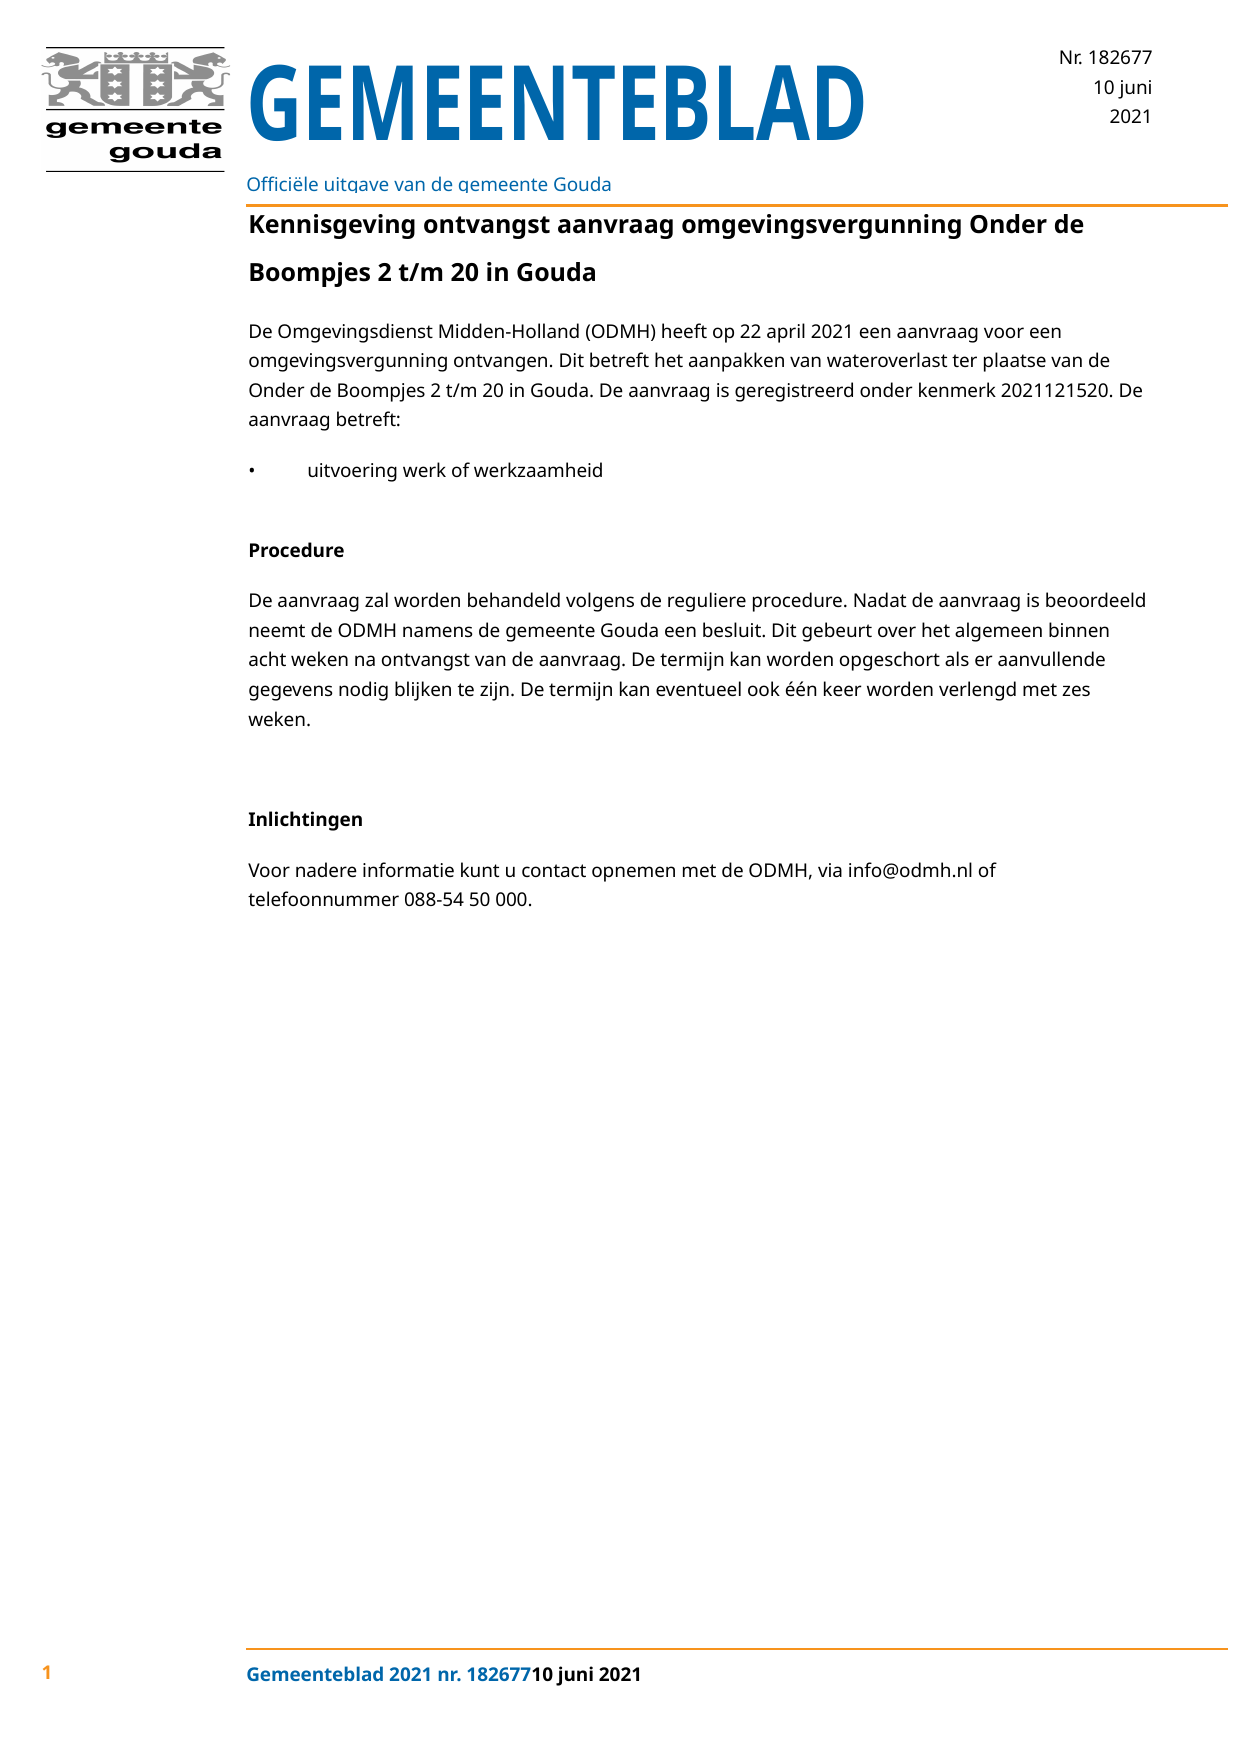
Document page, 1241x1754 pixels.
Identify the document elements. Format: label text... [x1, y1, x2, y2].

text De aanvraag zal worden behandeld volgens de reguliere procedure. Nadat de aanvraag is beoordeeld neemt de ODMH namens de gemeente Gouda een besluit. Dit gebeurt over het algemeen binnen acht weken na ontvangst van de aanvraag. De termijn kan worden opgeschort als er aanvullende gegevens nodig blijken te zijn. De termijn kan eventueel ook één keer worden verlengd met zes weken. [248, 587, 1152, 732]
text Inlichtingen [248, 807, 1152, 832]
text De Omgevingsdienst Midden-Holland (ODMH) heeft op 22 april 2021 een aanvraag voor een omgevingsvergunning ontvangen. Dit betreft het aanpakken van wateroverlast ter plaatse van de Onder de Boompjes 2 t/m 20 in Gouda. De aanvraag is geregistreerd onder kenmerk 2021121520. De aanvraag betreft: [248, 318, 1152, 432]
text Kennisgeving ontvangst aanvraag omgevingsvergunning Onder de Boompjes 2 t/m 20 in Gouda [248, 207, 1152, 288]
picture [41, 47, 231, 172]
text Procedure [248, 537, 1152, 563]
text Voor nadere informatie kunt u contact opnemen met de ODMH, via info@odmh.nl of telefoonnummer 088-54 50 000. [248, 857, 1152, 912]
list uitvoering werk of werkzaamheid [248, 457, 1152, 483]
